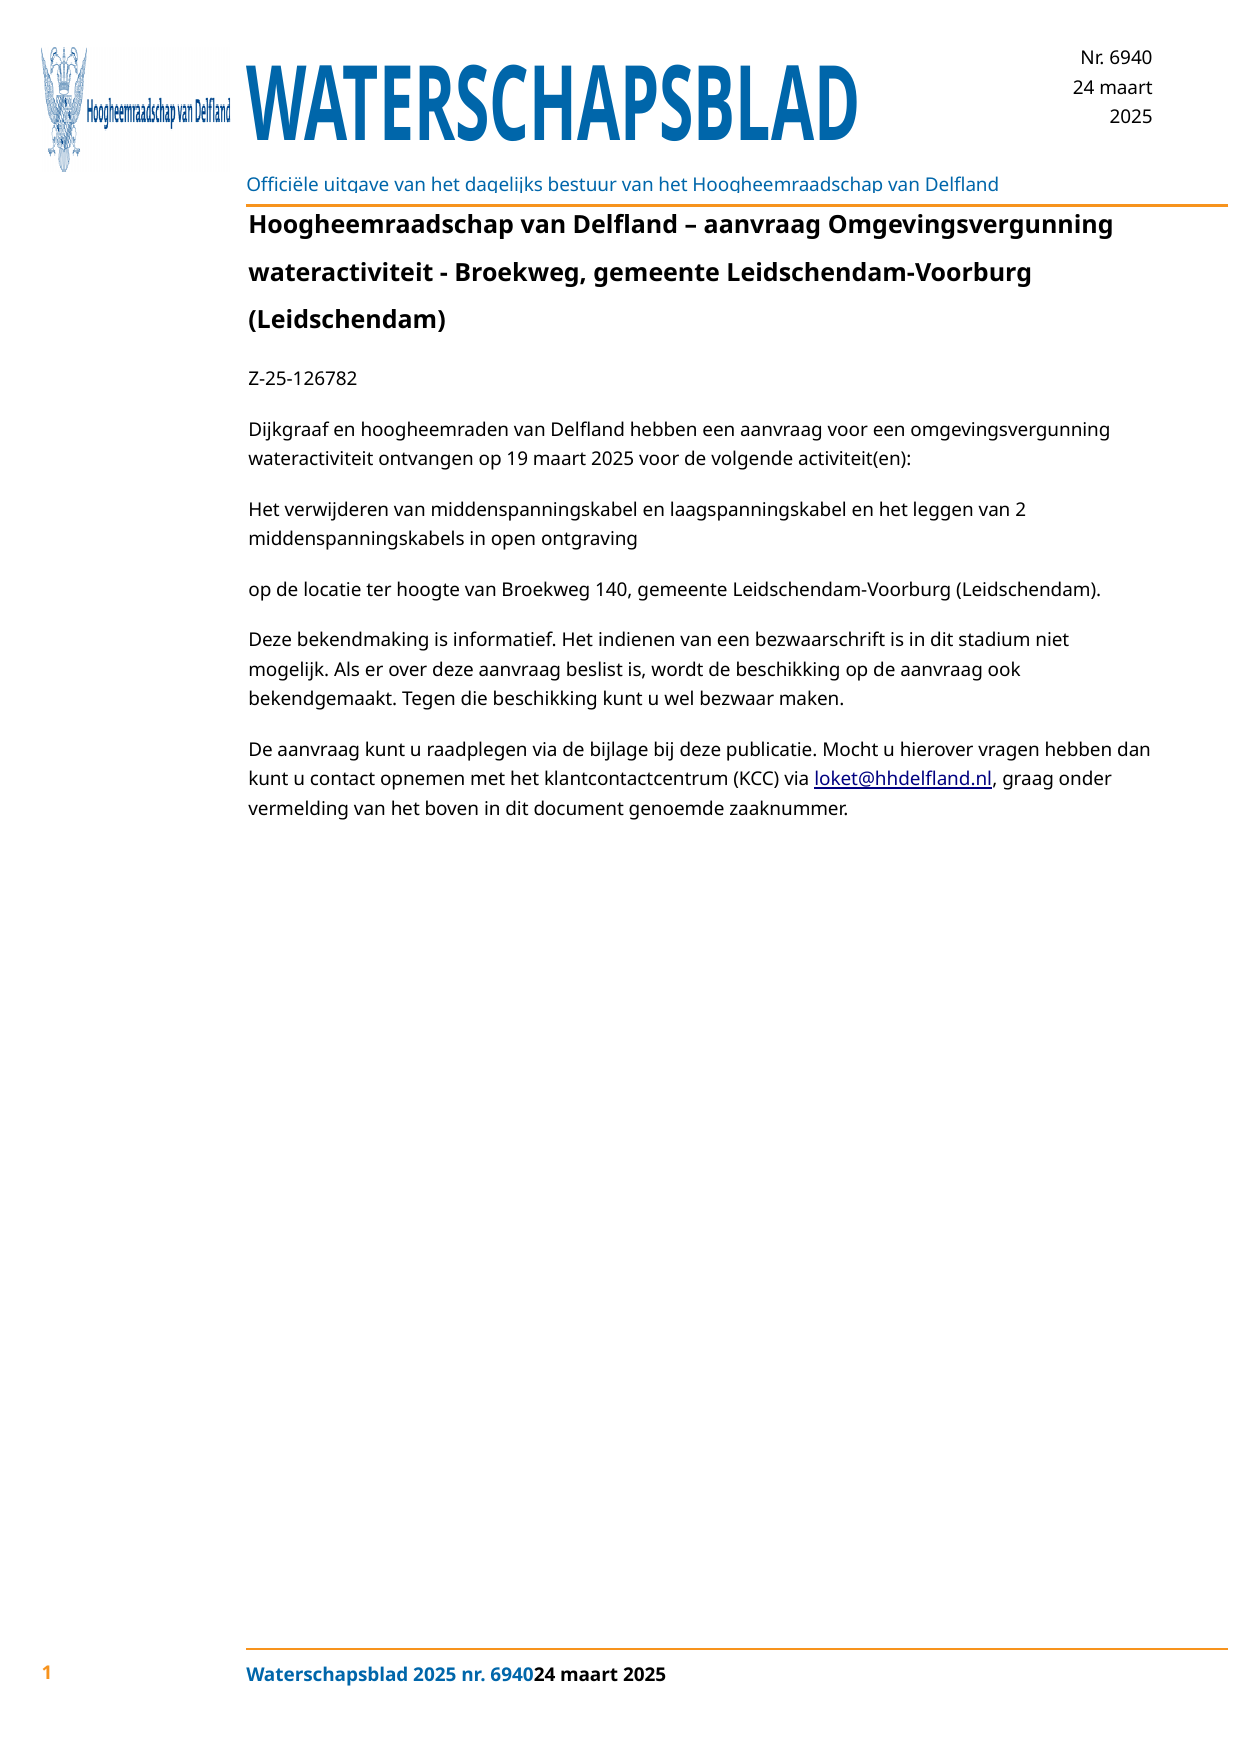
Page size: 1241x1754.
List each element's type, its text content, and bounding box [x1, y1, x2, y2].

text op de locatie ter hoogte van Broekweg 140, gemeente Leidschendam-Voorburg (Leidschendam). [248, 576, 1152, 602]
text Z-25-126782 [248, 366, 1152, 391]
picture [41, 47, 231, 172]
text Dijkgraaf en hoogheemraden van Delfland hebben een aanvraag voor een omgevingsvergunning wateractiviteit ontvangen op 19 maart 2025 voor de volgende activiteit(en): [248, 416, 1152, 471]
text Het verwijderen van middenspanningskabel en laagspanningskabel en het leggen van 2 middenspanningskabels in open ontgraving [248, 496, 1152, 551]
text Deze bekendmaking is informatief. Het indienen van een bezwaarschrift is in dit stadium niet mogelijk. Als er over deze aanvraag beslist is, wordt de beschikking op de aanvraag ook bekendgemaakt. Tegen die beschikking kunt u wel bezwaar maken. [248, 626, 1152, 711]
text De aanvraag kunt u raadplegen via de bijlage bij deze publicatie. Mocht u hierover vragen hebben dan kunt u contact opnemen met het klantcontactcentrum (KCC) via loket@hhdelfland.nl, graag onder vermelding van het boven in dit document genoemde zaaknummer. [248, 736, 1152, 821]
text Hoogheemraadschap van Delfland – aanvraag Omgevingsvergunning wateractiviteit - Broekweg, gemeente Leidschendam-Voorburg (Leidschendam) [248, 207, 1152, 336]
